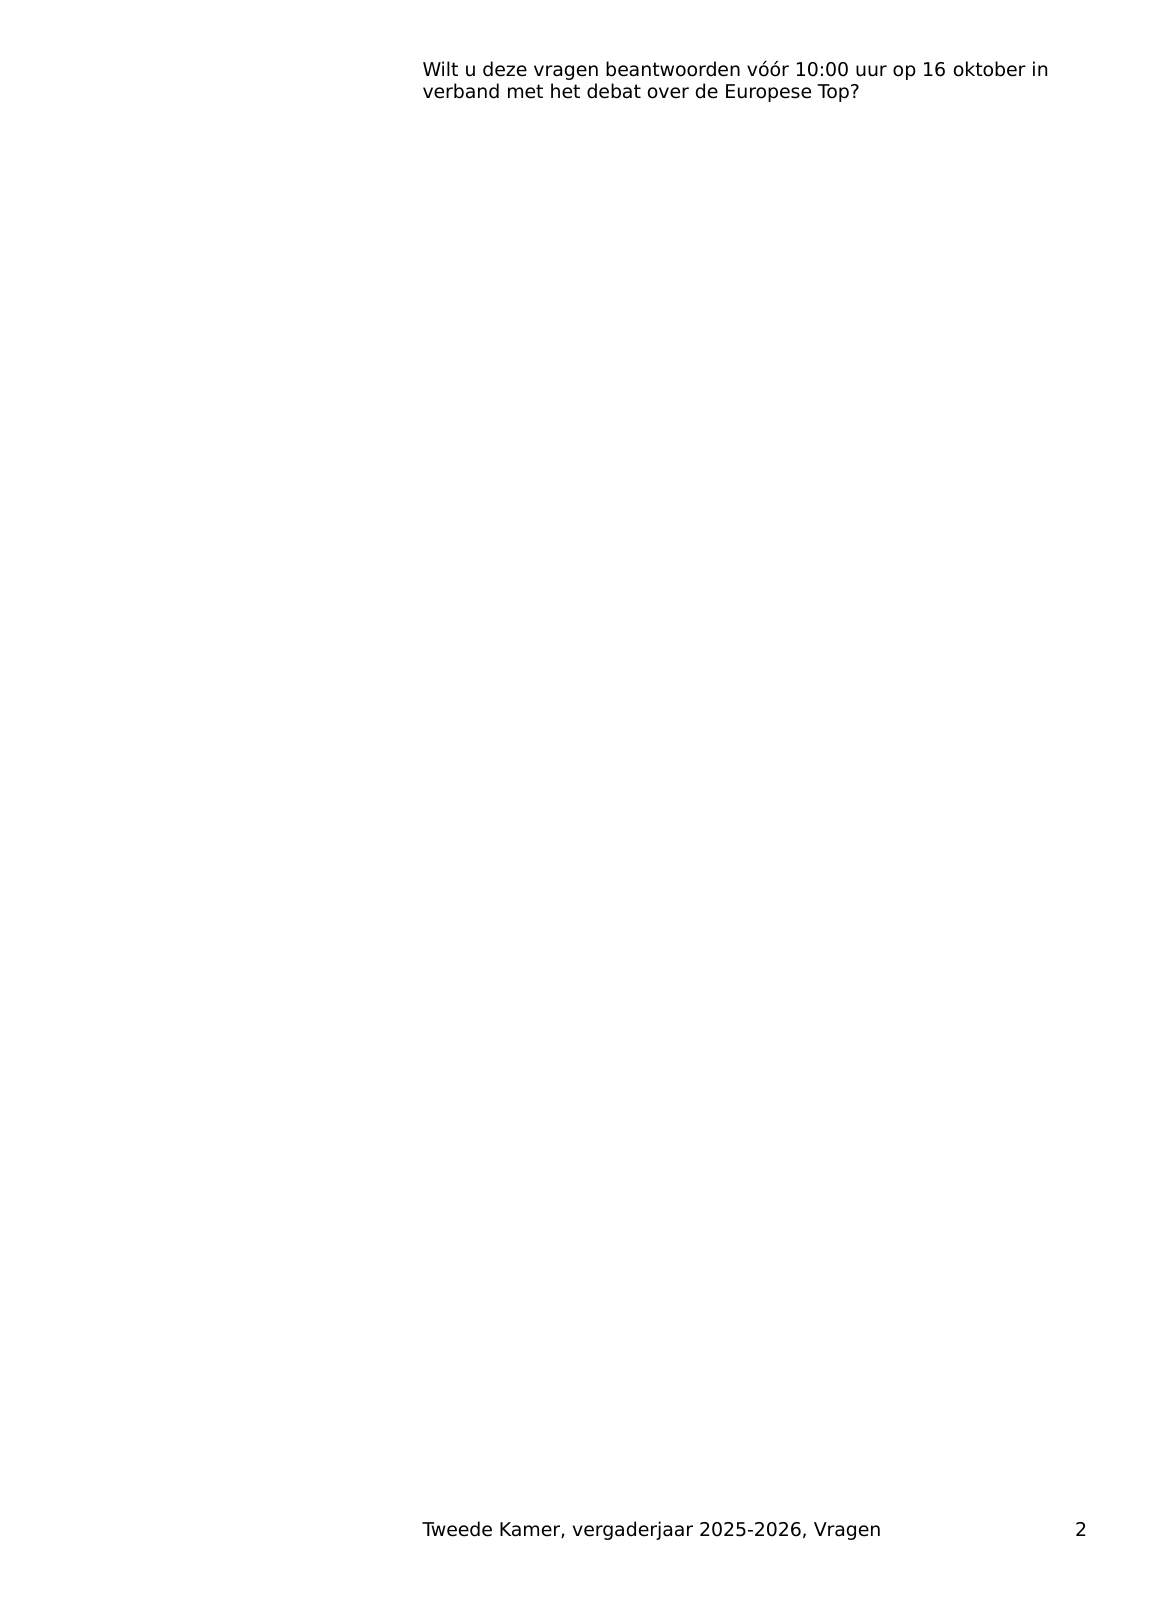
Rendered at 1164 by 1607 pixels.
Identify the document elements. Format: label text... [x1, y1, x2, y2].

text Wilt u deze vragen beantwoorden vóór 10:00 uur op 16 oktober in verband met het debat over de Europese Top? [422, 59, 1087, 103]
